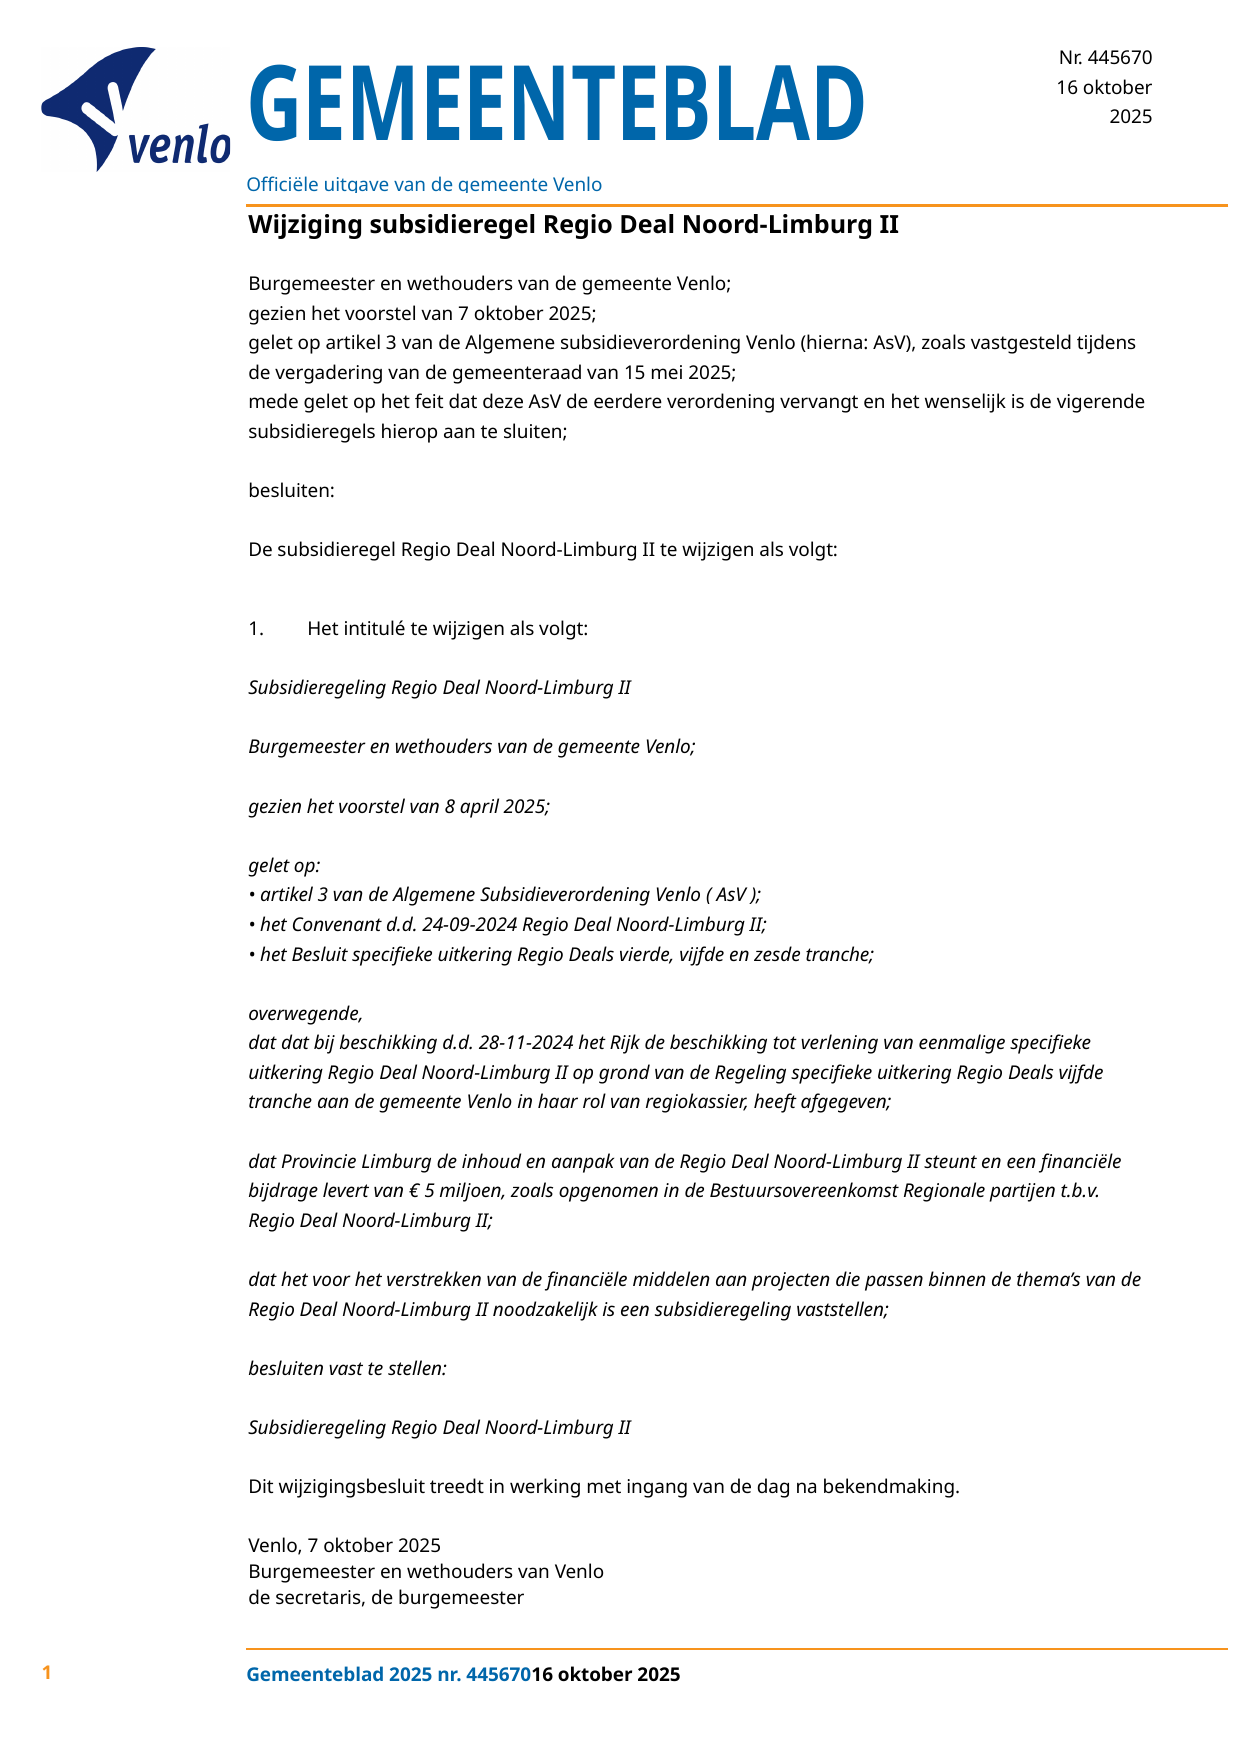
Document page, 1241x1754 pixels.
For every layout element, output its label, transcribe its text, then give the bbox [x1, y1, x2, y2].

text mede gelet op het feit dat deze AsV de eerdere verordening vervangt en het wenselijk is de vigerende subsidieregels hierop aan te sluiten; [248, 389, 1152, 444]
text dat het voor het verstrekken van de financiële middelen aan projecten die passen binnen de thema’s van de Regio Deal Noord-Limburg II noodzakelijk is een subsidieregeling vaststellen; [248, 1266, 1152, 1322]
text Burgemeester en wethouders van de gemeente Venlo; [248, 270, 1152, 296]
text • artikel 3 van de Algemene Subsidieverordening Venlo ( AsV ); [248, 882, 1152, 907]
text dat Provincie Limburg de inhoud en aanpak van de Regio Deal Noord-Limburg II steunt en een financiële bijdrage levert van € 5 miljoen, zoals opgenomen in de Bestuursovereenkomst Regionale partijen t.b.v. Regio Deal Noord-Limburg II; [248, 1148, 1152, 1233]
text dat dat bij beschikking d.d. 28-11-2024 het Rijk de beschikking tot verlening van eenmalige specifieke uitkering Regio Deal Noord-Limburg II op grond van de Regeling specifieke uitkering Regio Deals vijfde tranche aan de gemeente Venlo in haar rol van regiokassier, heeft afgegeven; [248, 1029, 1152, 1114]
text overwegende, [248, 1000, 1152, 1026]
text Burgemeester en wethouders van Venlo [248, 1558, 1152, 1584]
text besluiten: [248, 477, 1152, 503]
text gelet op: [248, 852, 1152, 878]
text de secretaris, de burgemeester [248, 1584, 1152, 1610]
text Subsidieregeling Regio Deal Noord-Limburg II [248, 1414, 1152, 1440]
text Dit wijzigingsbesluit treedt in werking met ingang van de dag na bekendmaking. [248, 1473, 1152, 1499]
text Burgemeester en wethouders van de gemeente Venlo; [248, 734, 1152, 759]
text gezien het voorstel van 8 april 2025; [248, 793, 1152, 819]
list Het intitulé te wijzigen als volgt: [248, 615, 1152, 641]
text Subsidieregeling Regio Deal Noord-Limburg II [248, 674, 1152, 700]
text gelet op artikel 3 van de Algemene subsidieverordening Venlo (hierna: AsV), zoals vastgesteld tijdens de vergadering van de gemeenteraad van 15 mei 2025; [248, 329, 1152, 385]
text • het Convenant d.d. 24-09-2024 Regio Deal Noord-Limburg II; [248, 911, 1152, 937]
text besluiten vast te stellen: [248, 1355, 1152, 1381]
picture [41, 47, 231, 172]
text Wijziging subsidieregel Regio Deal Noord-Limburg II [248, 207, 1152, 241]
text gezien het voorstel van 7 oktober 2025; [248, 300, 1152, 326]
text • het Besluit specifieke uitkering Regio Deals vierde, vijfde en zesde tranche; [248, 941, 1152, 967]
text Venlo, 7 oktober 2025 [248, 1532, 1152, 1558]
text De subsidieregel Regio Deal Noord-Limburg II te wijzigen als volgt: [248, 537, 1152, 562]
